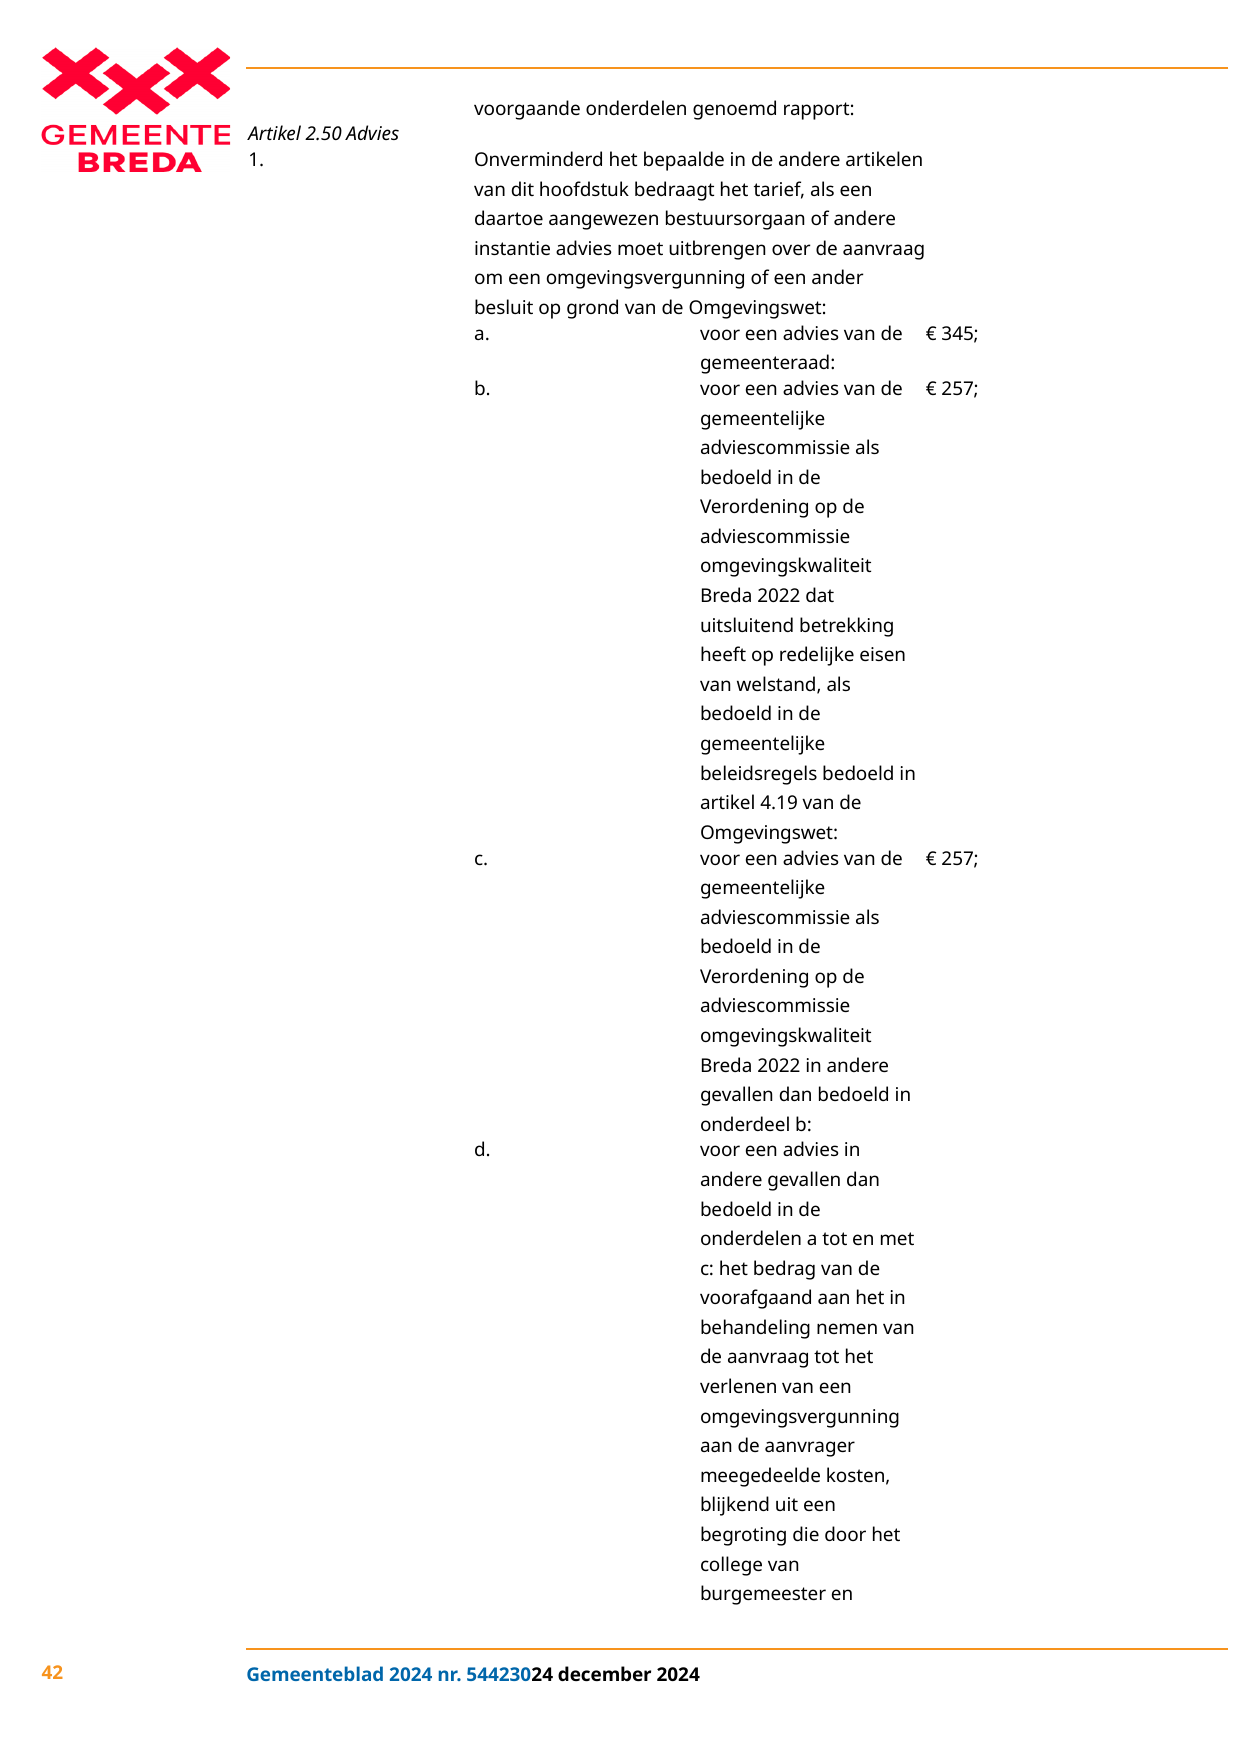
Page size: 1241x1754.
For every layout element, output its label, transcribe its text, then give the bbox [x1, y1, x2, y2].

table_cell c. [474, 845, 700, 1137]
table_cell € 257; [926, 375, 1152, 845]
table_cell Onverminderd het bepaalde in de andere artikelen van dit hoofdstuk bedraagt het tarief, als een daartoe aangewezen bestuursorgaan of andere instantie advies moet uitbrengen over de aanvraag om een omgevingsvergunning of een ander besluit op grond van de Omgevingswet: [474, 146, 926, 320]
table_cell b. [474, 375, 700, 845]
table_cell voor een advies van de gemeenteraad: [700, 320, 926, 375]
table_cell d. [474, 1137, 700, 1606]
table_cell [248, 320, 474, 375]
table_cell € 257; [926, 845, 1152, 1137]
table_cell voorgaande onderdelen genoemd rapport: [474, 95, 926, 121]
table_cell [926, 146, 1152, 320]
table_cell [248, 95, 474, 121]
picture [41, 47, 231, 172]
table_cell voor een advies in andere gevallen dan bedoeld in de onderdelen a tot en met c: het bedrag van de voorafgaand aan het in behandeling nemen van de aanvraag tot het verlenen van een omgevingsvergunning aan de aanvrager meegedeelde kosten, blijkend uit een begroting die door het college van burgemeester en [700, 1137, 926, 1606]
table_cell [248, 1137, 474, 1606]
table_cell voor een advies van de gemeentelijke adviescommissie als bedoeld in de Verordening op de adviescommissie omgevingskwaliteit Breda 2022 dat uitsluitend betrekking heeft op redelijke eisen van welstand, als bedoeld in de gemeentelijke beleidsregels bedoeld in artikel 4.19 van de Omgevingswet: [700, 375, 926, 845]
table_cell € 345; [926, 320, 1152, 375]
table_cell [926, 121, 1152, 146]
table_cell [926, 95, 1152, 121]
table_cell voor een advies van de gemeentelijke adviescommissie als bedoeld in de Verordening op de adviescommissie omgevingskwaliteit Breda 2022 in andere gevallen dan bedoeld in onderdeel b: [700, 845, 926, 1137]
table_cell [248, 845, 474, 1137]
table_cell [248, 375, 474, 845]
table_cell [926, 1137, 1152, 1606]
table_cell 1. [248, 146, 474, 320]
table_cell a. [474, 320, 700, 375]
table_cell Artikel 2.50 Advies [248, 121, 926, 146]
